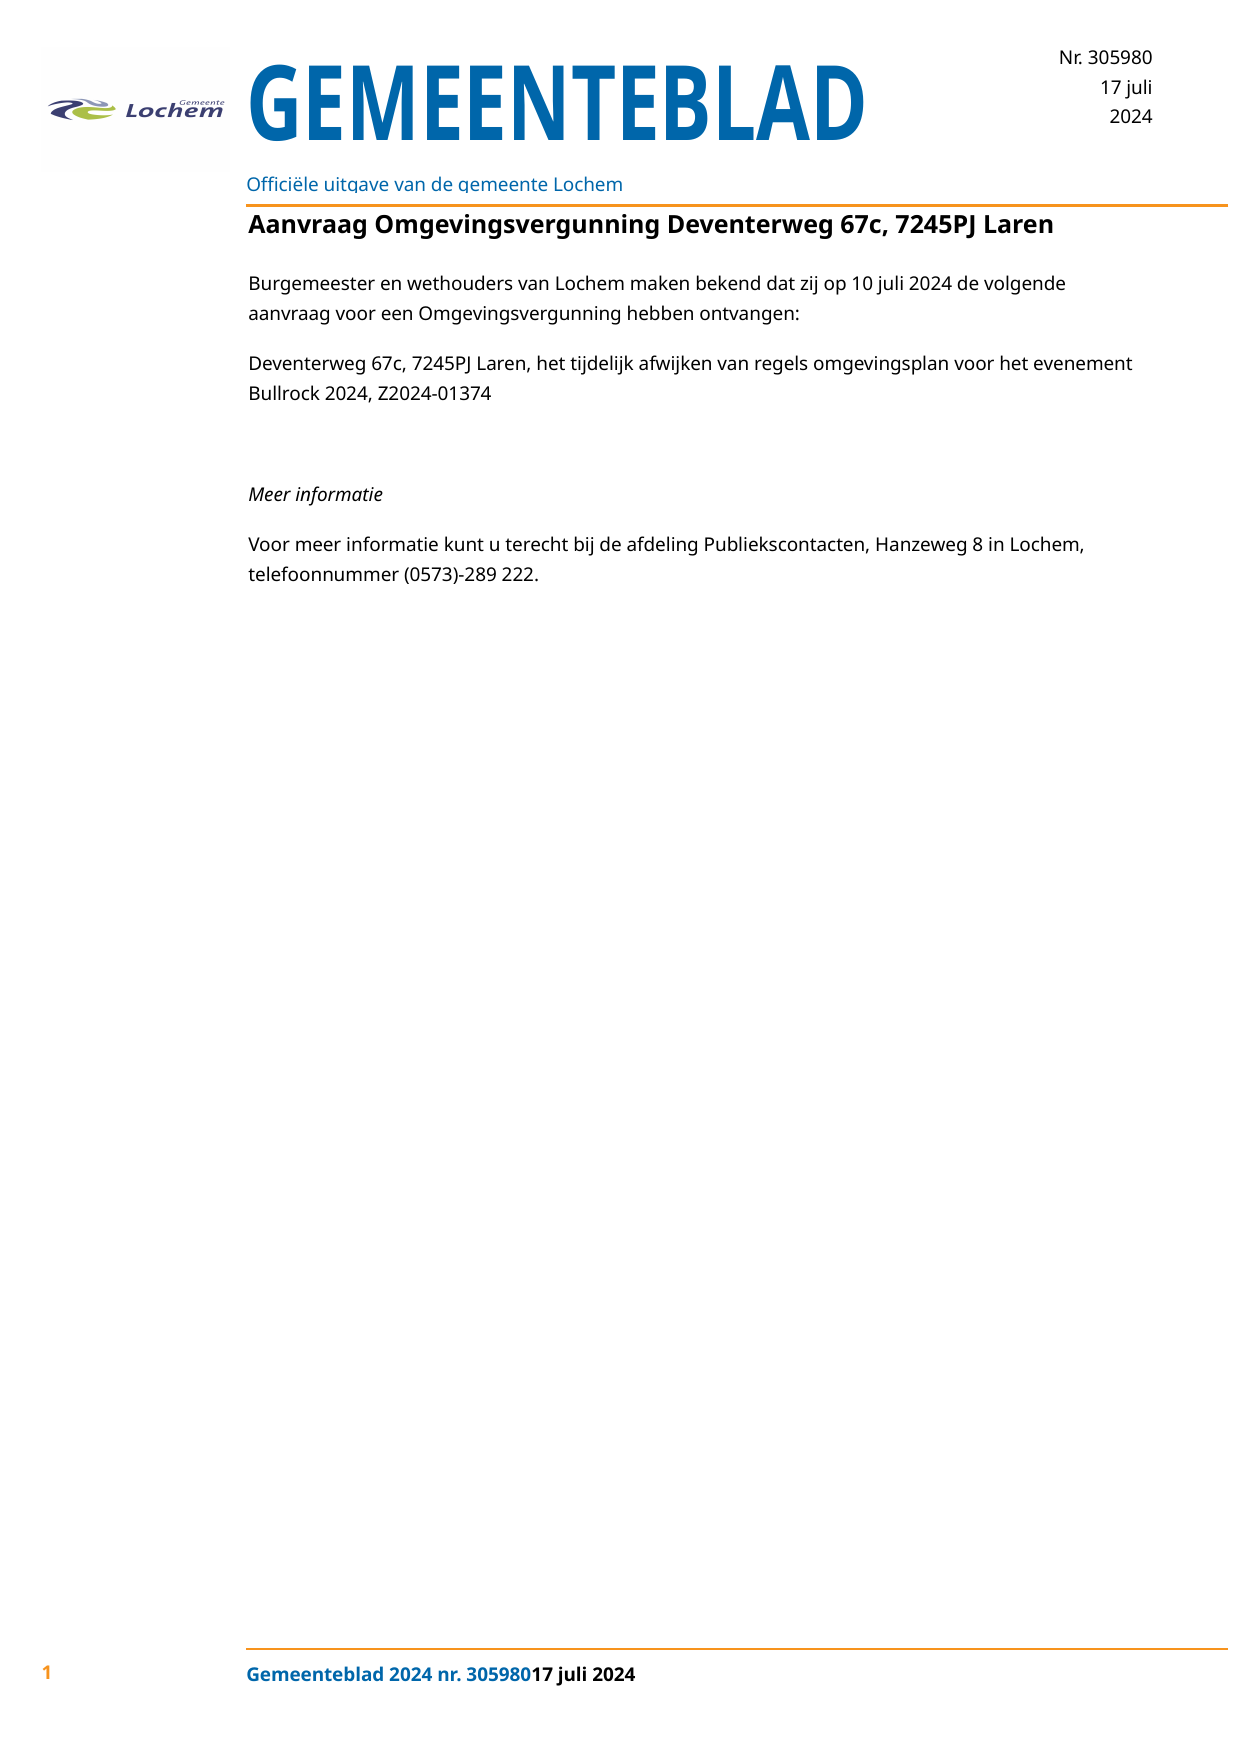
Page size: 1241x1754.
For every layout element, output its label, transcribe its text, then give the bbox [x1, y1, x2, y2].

text Deventerweg 67c, 7245PJ Laren, het tijdelijk afwijken van regels omgevingsplan voor het evenement Bullrock 2024, Z2024-01374 [248, 350, 1152, 406]
text Burgemeester en wethouders van Lochem maken bekend dat zij op 10 juli 2024 de volgende aanvraag voor een Omgevingsvergunning hebben ontvangen: [248, 270, 1152, 326]
picture [41, 47, 231, 172]
text Voor meer informatie kunt u terecht bij de afdeling Publiekscontacten, Hanzeweg 8 in Lochem, telefoonnummer (0573)-289 222. [248, 531, 1152, 586]
text Aanvraag Omgevingsvergunning Deventerweg 67c, 7245PJ Laren [248, 207, 1152, 241]
text Meer informatie [248, 481, 1152, 506]
